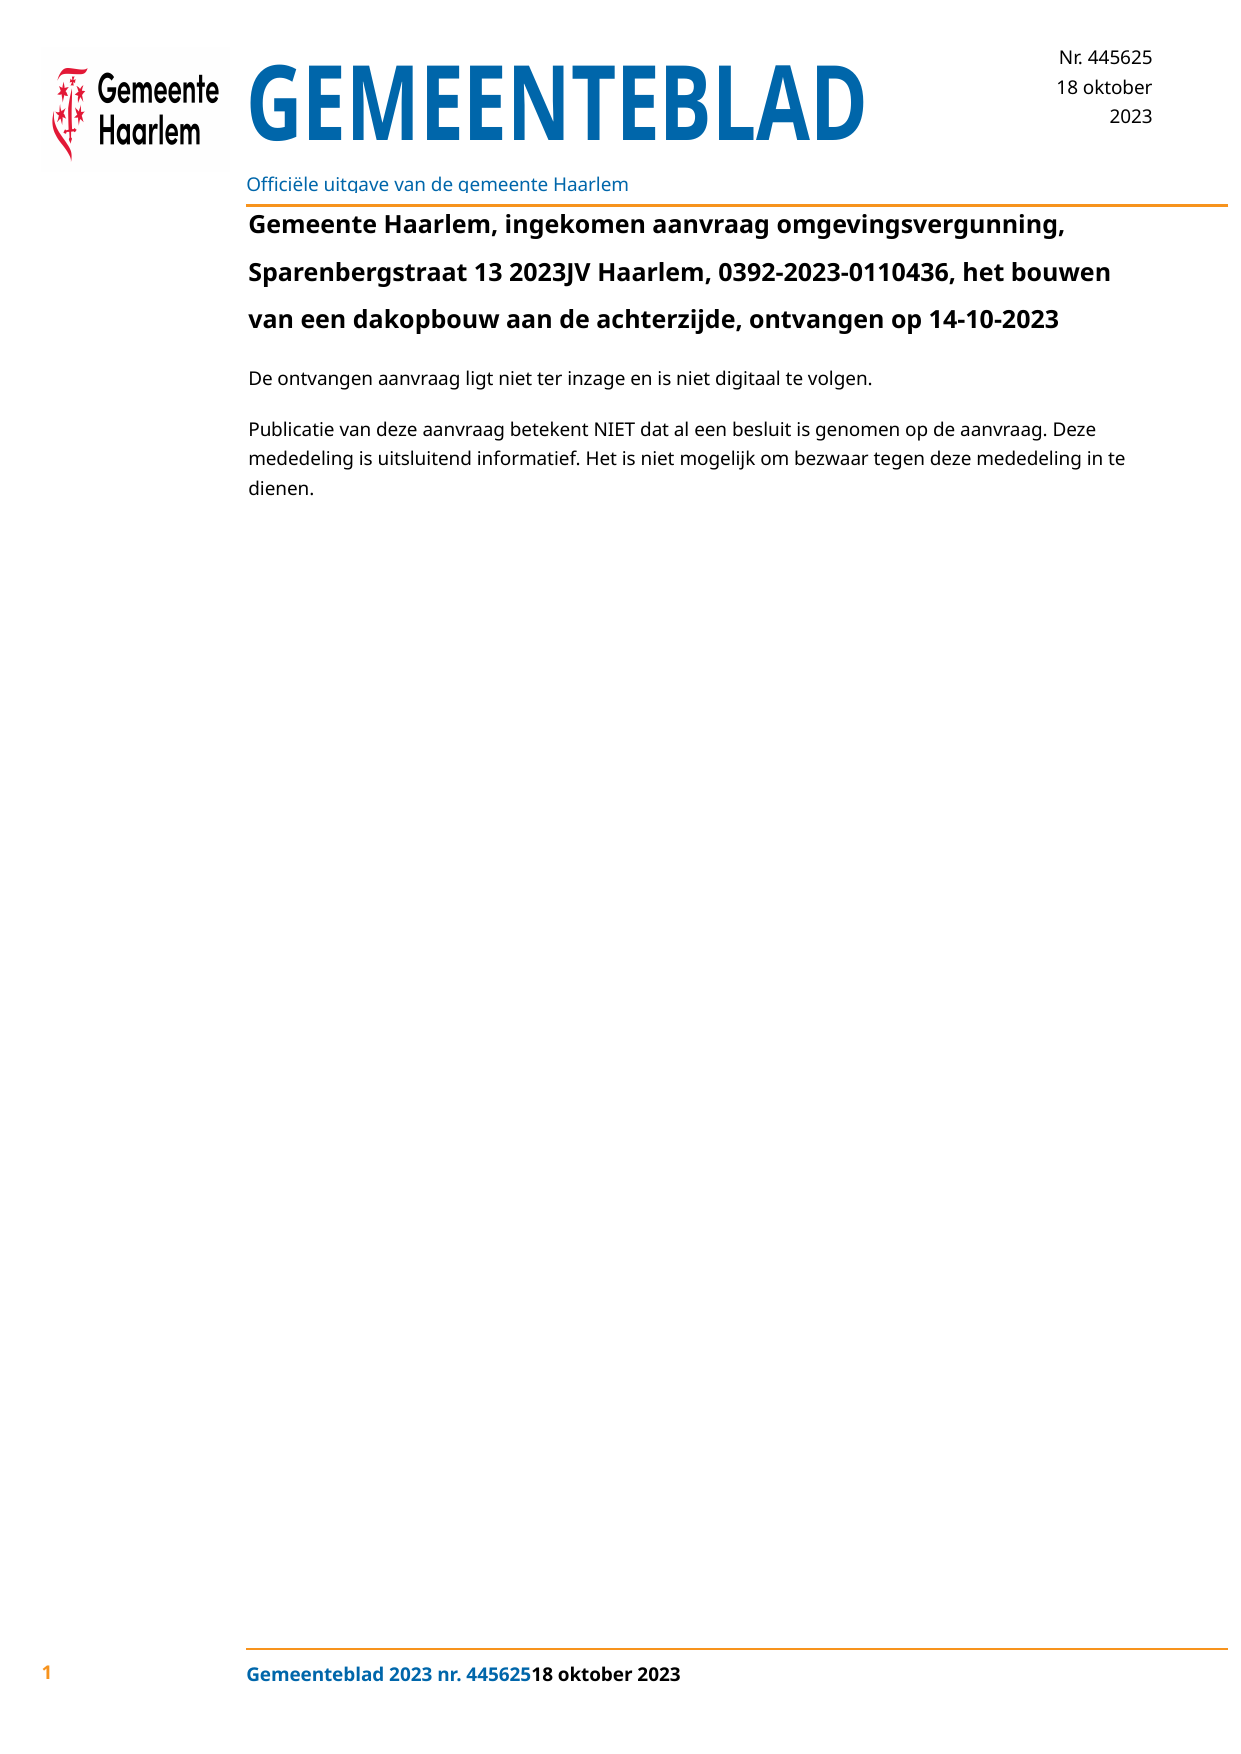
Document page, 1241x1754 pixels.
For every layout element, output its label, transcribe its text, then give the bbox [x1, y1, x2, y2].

text Publicatie van deze aanvraag betekent NIET dat al een besluit is genomen op de aanvraag. Deze mededeling is uitsluitend informatief. Het is niet mogelijk om bezwaar tegen deze mededeling in te dienen. [248, 416, 1152, 501]
text Gemeente Haarlem, ingekomen aanvraag omgevingsvergunning, Sparenbergstraat 13 2023JV Haarlem, 0392-2023-0110436, het bouwen van een dakopbouw aan de achterzijde, ontvangen op 14-10-2023 [248, 207, 1152, 336]
picture [41, 47, 231, 172]
text De ontvangen aanvraag ligt niet ter inzage en is niet digitaal te volgen. [248, 366, 1152, 391]
